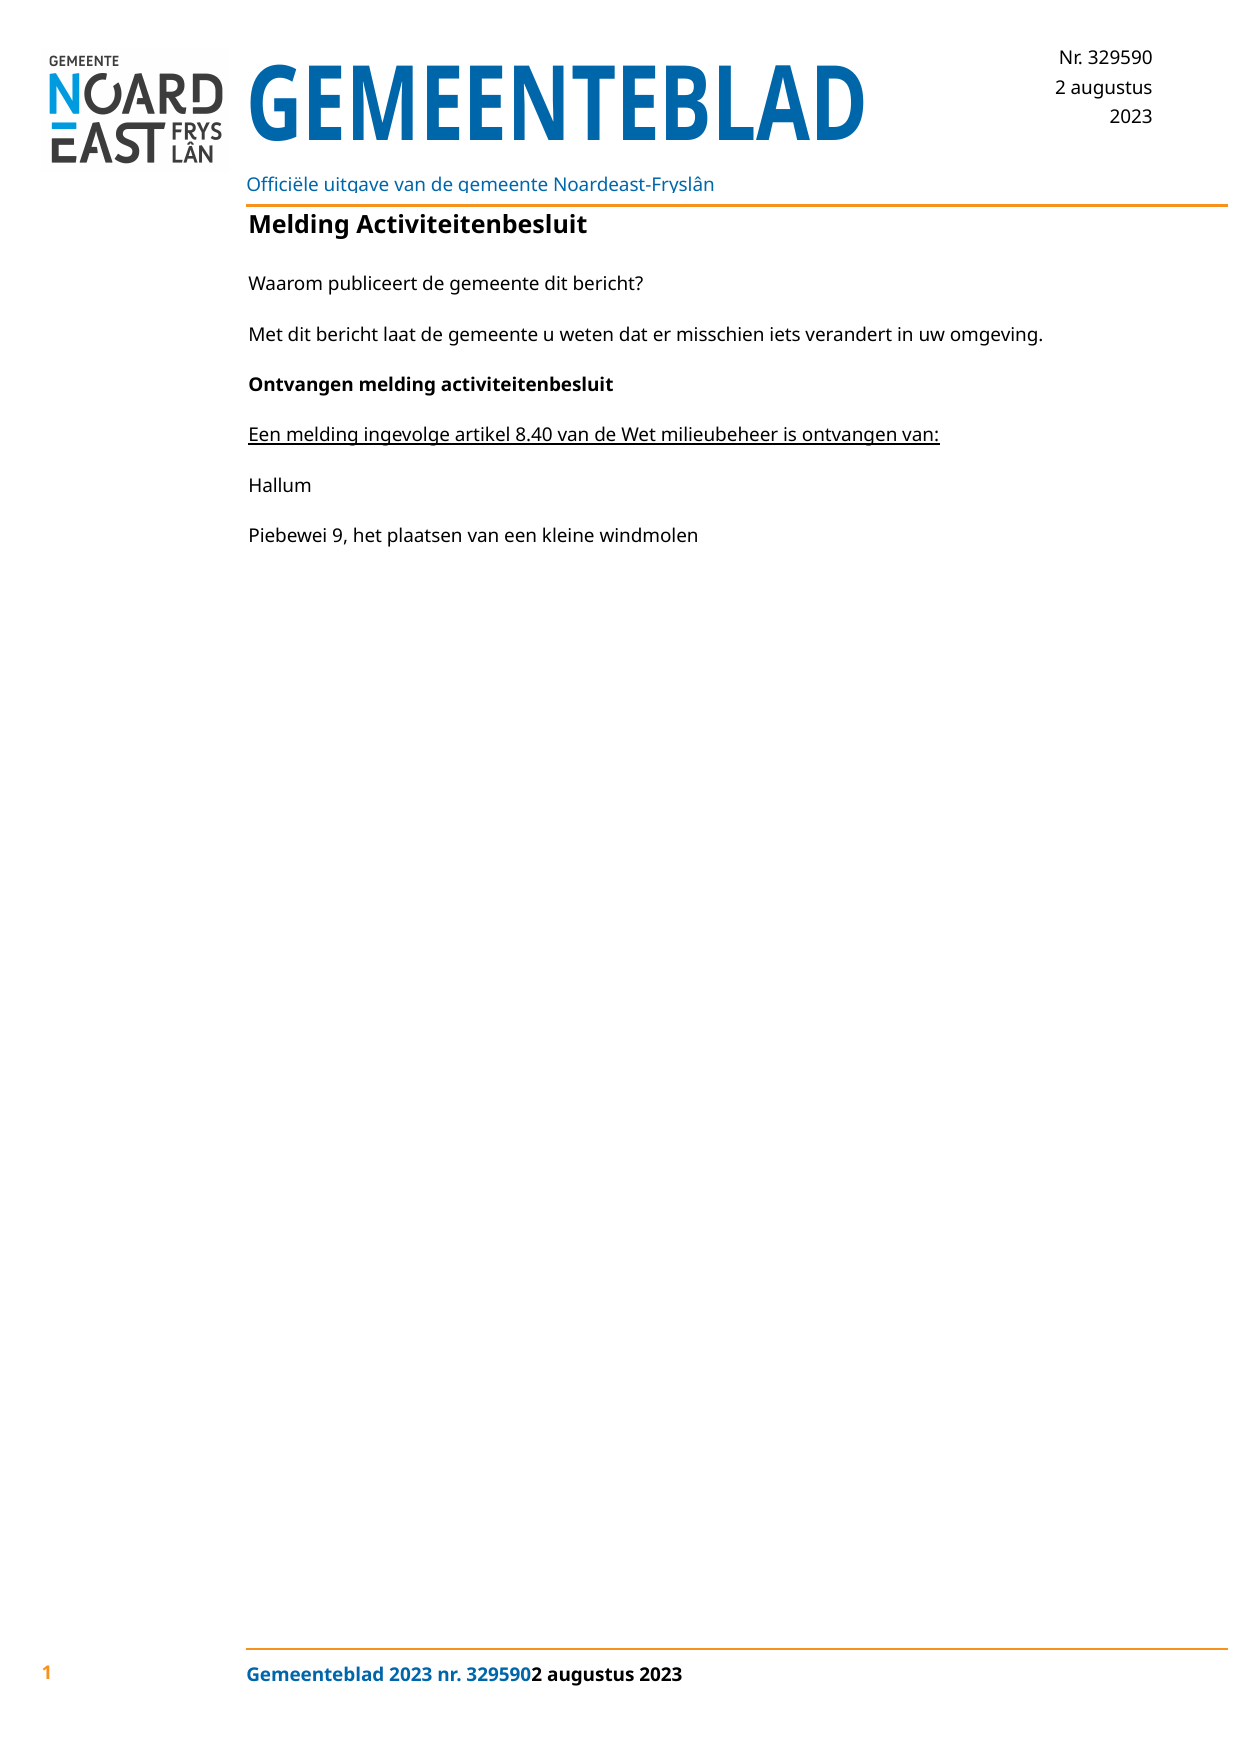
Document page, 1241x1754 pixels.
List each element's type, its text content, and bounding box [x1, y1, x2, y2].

text Een melding ingevolge artikel 8.40 van de Wet milieubeheer is ontvangen van: [248, 422, 1152, 447]
text Ontvangen melding activiteitenbesluit [248, 371, 1152, 397]
text Met dit bericht laat de gemeente u weten dat er misschien iets verandert in uw omgeving. [248, 321, 1152, 346]
text Waarom publiceert de gemeente dit bericht? [248, 270, 1152, 296]
text Hallum [248, 472, 1152, 498]
text Melding Activiteitenbesluit [248, 207, 1152, 241]
picture [41, 47, 231, 172]
text Piebewei 9, het plaatsen van een kleine windmolen [248, 522, 1152, 548]
